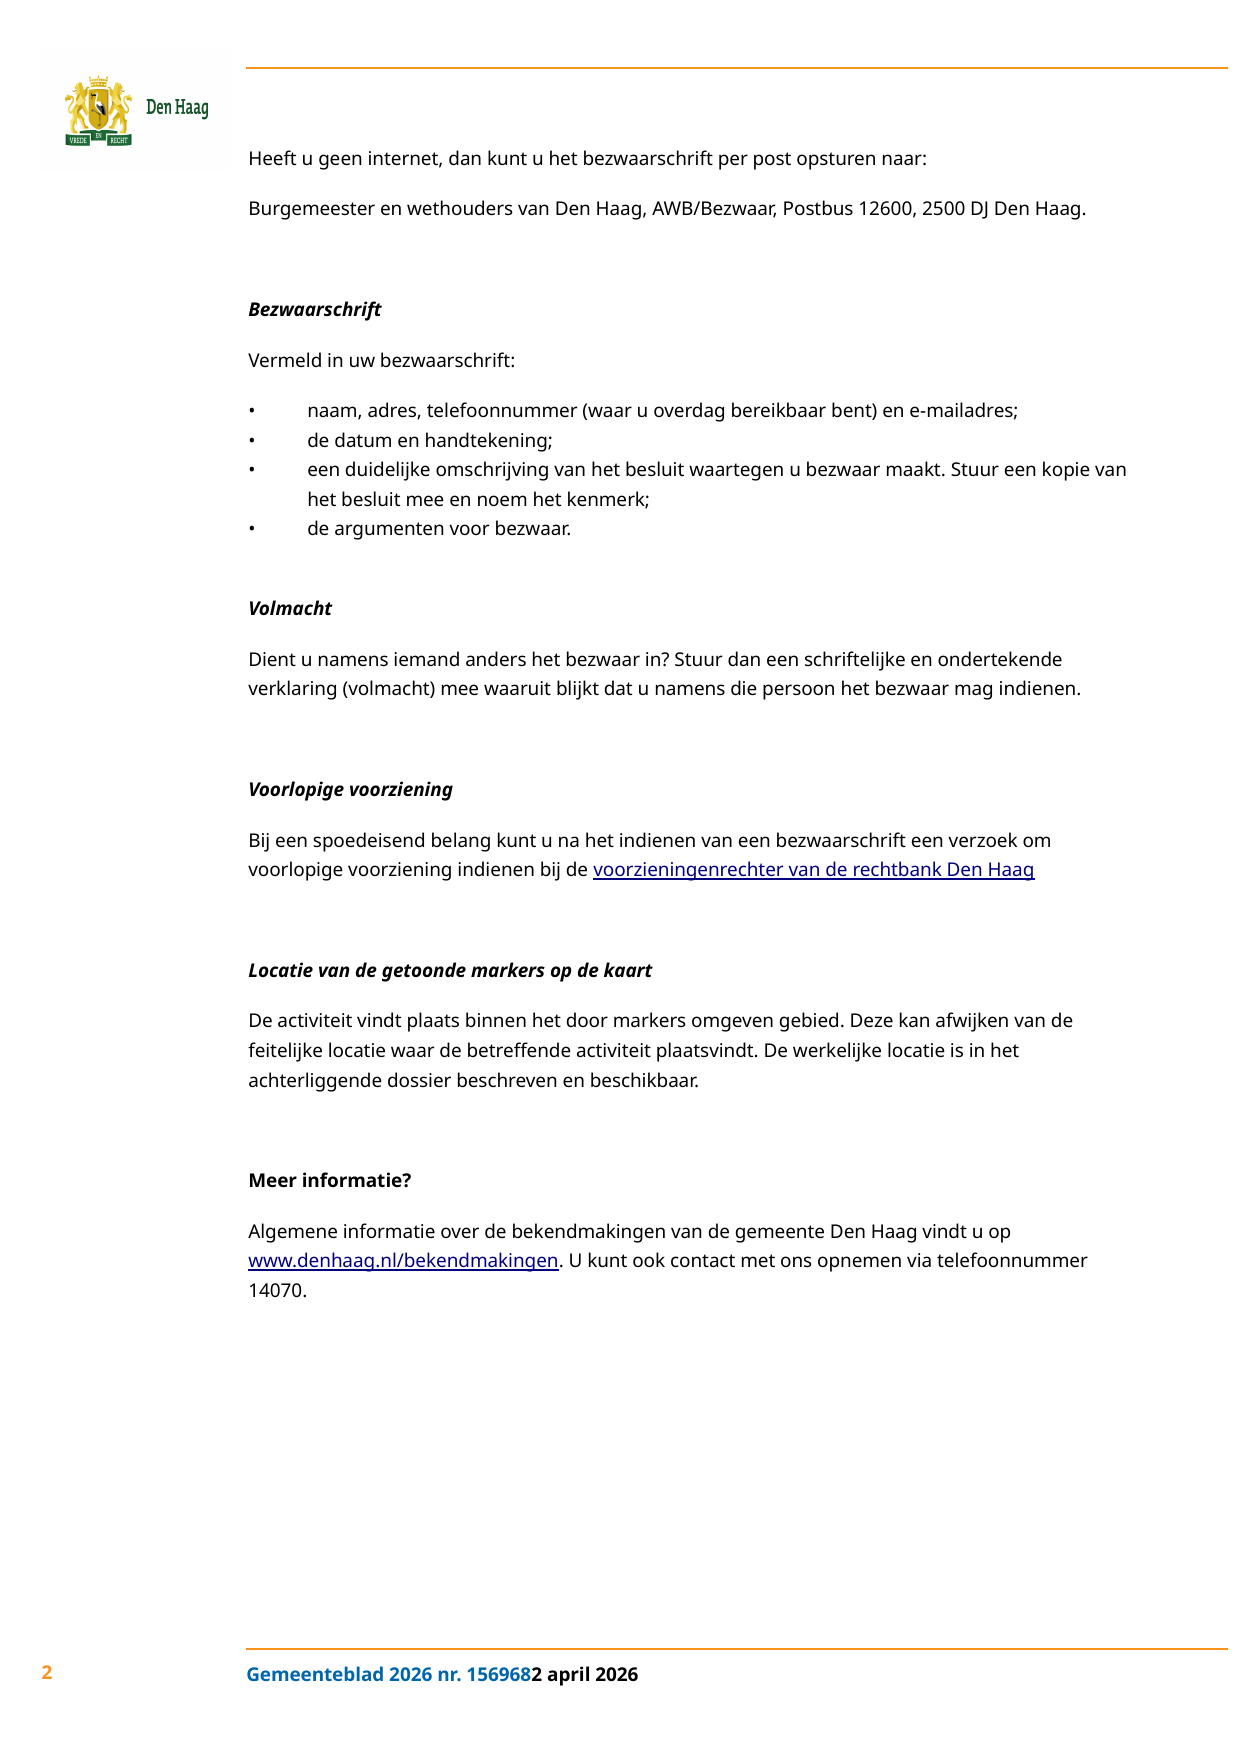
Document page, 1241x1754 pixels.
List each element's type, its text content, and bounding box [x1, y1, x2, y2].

text Voorlopige voorziening [248, 776, 1152, 802]
text Dient u namens iemand anders het bezwaar in? Stuur dan een schriftelijke en ondertekende verklaring (volmacht) mee waaruit blijkt dat u namens die persoon het bezwaar mag indienen. [248, 646, 1152, 701]
text Bij een spoedeisend belang kunt u na het indienen van een bezwaarschrift een verzoek om voorlopige voorziening indienen bij de voorzieningenrechter van de rechtbank Den Haag [248, 827, 1152, 882]
text Burgemeester en wethouders van Den Haag, AWB/Bezwaar, Postbus 12600, 2500 DJ Den Haag. [248, 196, 1152, 221]
text Heeft u geen internet, dan kunt u het bezwaarschrift per post opsturen naar: [248, 145, 1152, 171]
text Vermeld in uw bezwaarschrift: [248, 347, 1152, 373]
text Meer informatie? [248, 1168, 1152, 1193]
list naam, adres, telefoonnummer (waar u overdag bereikbaar bent) en e-mailadres; [248, 397, 1152, 423]
text De activiteit vindt plaats binnen het door markers omgeven gebied. Deze kan afwijken van de feitelijke locatie waar de betreffende activiteit plaatsvindt. De werkelijke locatie is in het achterliggende dossier beschreven en beschikbaar. [248, 1008, 1152, 1093]
text Volmacht [248, 596, 1152, 621]
text Bezwaarschrift [248, 296, 1152, 322]
text Locatie van de getoonde markers op de kaart [248, 957, 1152, 983]
list een duidelijke omschrijving van het besluit waartegen u bezwaar maakt. Stuur een kopie van het besluit mee en noem het kenmerk; [248, 456, 1152, 512]
picture [41, 47, 231, 172]
list de argumenten voor bezwaar. [248, 516, 1152, 541]
list de datum en handtekening; [248, 427, 1152, 453]
text Algemene informatie over de bekendmakingen van de gemeente Den Haag vindt u op www.denhaag.nl/bekendmakingen. U kunt ook contact met ons opnemen via telefoonnummer 14070. [248, 1218, 1152, 1303]
